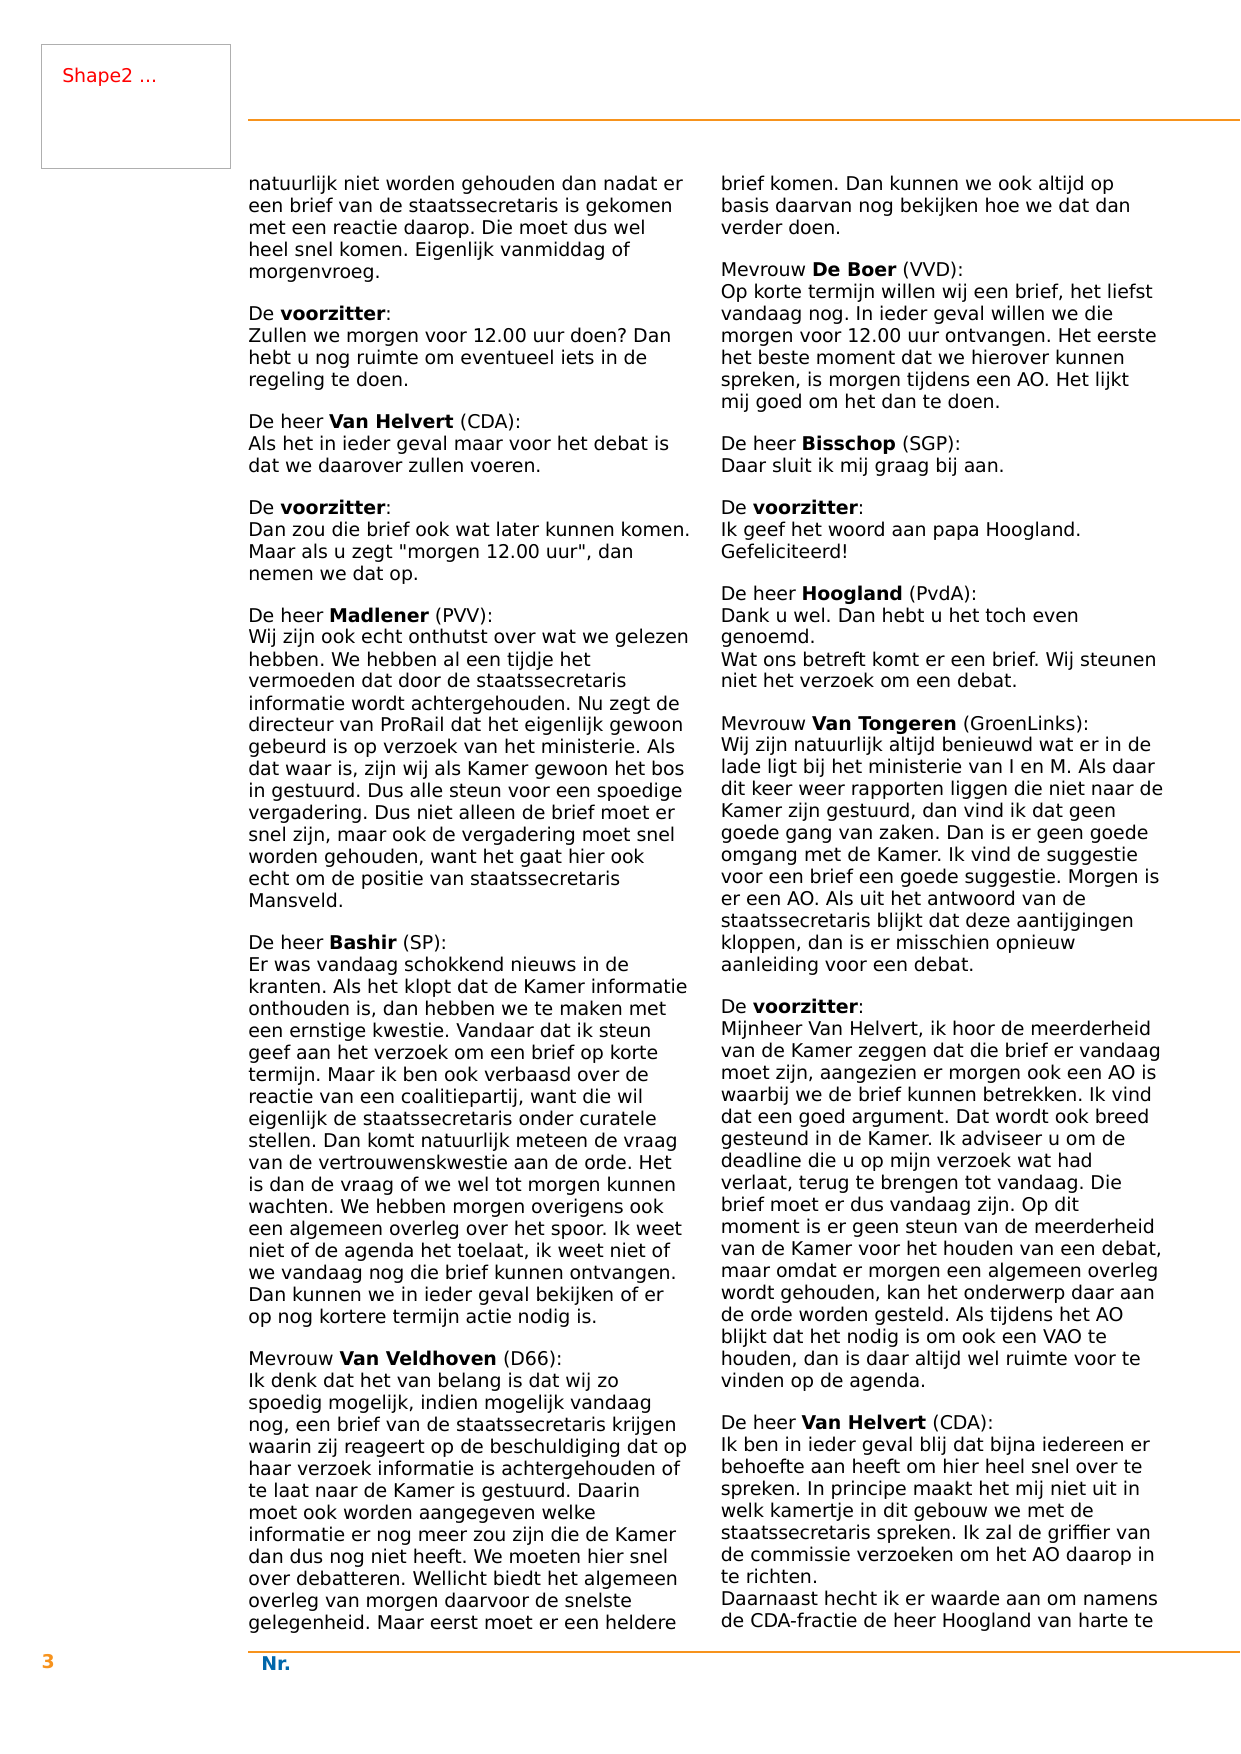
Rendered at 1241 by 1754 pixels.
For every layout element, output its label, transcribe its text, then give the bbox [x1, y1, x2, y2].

text Daar sluit ik mij graag bij aan. [721, 454, 1163, 477]
text Mevrouw De Boer (VVD): [721, 259, 1163, 281]
text Wij zijn ook echt onthutst over wat we gelezen hebben. We hebben al een tijdje het vermoeden dat door de staatssecretaris informatie wordt achtergehouden. Nu zegt de directeur van ProRail dat het eigenlijk gewoon gebeurd is op verzoek van het ministerie. Als dat waar is, zijn wij als Kamer gewoon het bos in gestuurd. Dus alle steun voor een spoedige vergadering. Dus niet alleen de brief moet er snel zijn, maar ook de vergadering moet snel worden gehouden, want het gaat hier ook echt om de positie van staatssecretaris Mansveld. [248, 626, 691, 912]
text natuurlijk niet worden gehouden dan nadat er een brief van de staatssecretaris is gekomen met een reactie daarop. Die moet dus wel heel snel komen. Eigenlijk vanmiddag of morgenvroeg. [248, 173, 691, 283]
text De voorzitter: [248, 303, 691, 325]
text brief komen. Dan kunnen we ook altijd op basis daarvan nog bekijken hoe we dat dan verder doen. [721, 173, 1163, 239]
text De heer Van Helvert (CDA): [248, 411, 691, 433]
text Ik geef het woord aan papa Hoogland. Gefeliciteerd! [721, 518, 1163, 562]
text Mevrouw Van Veldhoven (D66): [248, 1348, 691, 1370]
text De heer Bisschop (SGP): [721, 433, 1163, 454]
text Zullen we morgen voor 12.00 uur doen? Dan hebt u nog ruimte om eventueel iets in de regeling te doen. [248, 325, 691, 391]
text De voorzitter: [721, 497, 1163, 518]
text Daarnaast hecht ik er waarde aan om namens de CDA-fractie de heer Hoogland van harte te [721, 1588, 1163, 1632]
text Wat ons betreft komt er een brief. Wij steunen niet het verzoek om een debat. [721, 648, 1163, 692]
text Als het in ieder geval maar voor het debat is dat we daarover zullen voeren. [248, 433, 691, 477]
text Ik denk dat het van belang is dat wij zo spoedig mogelijk, indien mogelijk vandaag nog, een brief van de staatssecretaris krijgen waarin zij reageert op de beschuldiging dat op haar verzoek informatie is achtergehouden of te laat naar de Kamer is gestuurd. Daarin moet ook worden aangegeven welke informatie er nog meer zou zijn die de Kamer dan dus nog niet heeft. We moeten hier snel over debatteren. Wellicht biedt het algemeen overleg van morgen daarvoor de snelste gelegenheid. Maar eerst moet er een heldere [248, 1370, 691, 1633]
text De heer Madlener (PVV): [248, 604, 691, 626]
text Ik ben in ieder geval blij dat bijna iedereen er behoefte aan heeft om hier heel snel over te spreken. In principe maakt het mij niet uit in welk kamertje in dit gebouw we met de staatssecretaris spreken. Ik zal de griffier van de commissie verzoeken om het AO daarop in te richten. [721, 1434, 1163, 1588]
text Op korte termijn willen wij een brief, het liefst vandaag nog. In ieder geval willen we die morgen voor 12.00 uur ontvangen. Het eerste het beste moment dat we hierover kunnen spreken, is morgen tijdens een AO. Het lijkt mij goed om het dan te doen. [721, 281, 1163, 413]
text Wij zijn natuurlijk altijd benieuwd wat er in de lade ligt bij het ministerie van I en M. Als daar dit keer weer rapporten liggen die niet naar de Kamer zijn gestuurd, dan vind ik dat geen goede gang van zaken. Dan is er geen goede omgang met de Kamer. Ik vind de suggestie voor een brief een goede suggestie. Morgen is er een AO. Als uit het antwoord van de staatssecretaris blijkt dat deze aantijgingen kloppen, dan is er misschien opnieuw aanleiding voor een debat. [721, 734, 1163, 976]
text De heer Hoogland (PvdA): [721, 582, 1163, 604]
text Mijnheer Van Helvert, ik hoor de meerderheid van de Kamer zeggen dat die brief er vandaag moet zijn, aangezien er morgen ook een AO is waarbij we de brief kunnen betrekken. Ik vind dat een goed argument. Dat wordt ook breed gesteund in de Kamer. Ik adviseer u om de deadline die u op mijn verzoek wat had verlaat, terug te brengen tot vandaag. Die brief moet er dus vandaag zijn. Op dit moment is er geen steun van de meerderheid van de Kamer voor het houden van een debat, maar omdat er morgen een algemeen overleg wordt gehouden, kan het onderwerp daar aan de orde worden gesteld. Als tijdens het AO blijkt dat het nodig is om ook een VAO te houden, dan is daar altijd wel ruimte voor te vinden op de agenda. [721, 1018, 1163, 1392]
text De heer Van Helvert (CDA): [721, 1412, 1163, 1434]
text Dan zou die brief ook wat later kunnen komen. Maar als u zegt "morgen 12.00 uur", dan nemen we dat op. [248, 518, 691, 584]
text De heer Bashir (SP): [248, 932, 691, 954]
text Dank u wel. Dan hebt u het toch even genoemd. [721, 604, 1163, 648]
text Er was vandaag schokkend nieuws in de kranten. Als het klopt dat de Kamer informatie onthouden is, dan hebben we te maken met een ernstige kwestie. Vandaar dat ik steun geef aan het verzoek om een brief op korte termijn. Maar ik ben ook verbaasd over de reactie van een coalitiepartij, want die wil eigenlijk de staatssecretaris onder curatele stellen. Dan komt natuurlijk meteen de vraag van de vertrouwenskwestie aan de orde. Het is dan de vraag of we wel tot morgen kunnen wachten. We hebben morgen overigens ook een algemeen overleg over het spoor. Ik weet niet of de agenda het toelaat, ik weet niet of we vandaag nog die brief kunnen ontvangen. Dan kunnen we in ieder geval bekijken of er op nog kortere termijn actie nodig is. [248, 954, 691, 1328]
text Mevrouw Van Tongeren (GroenLinks): [721, 712, 1163, 734]
text De voorzitter: [248, 497, 691, 518]
text De voorzitter: [721, 996, 1163, 1018]
